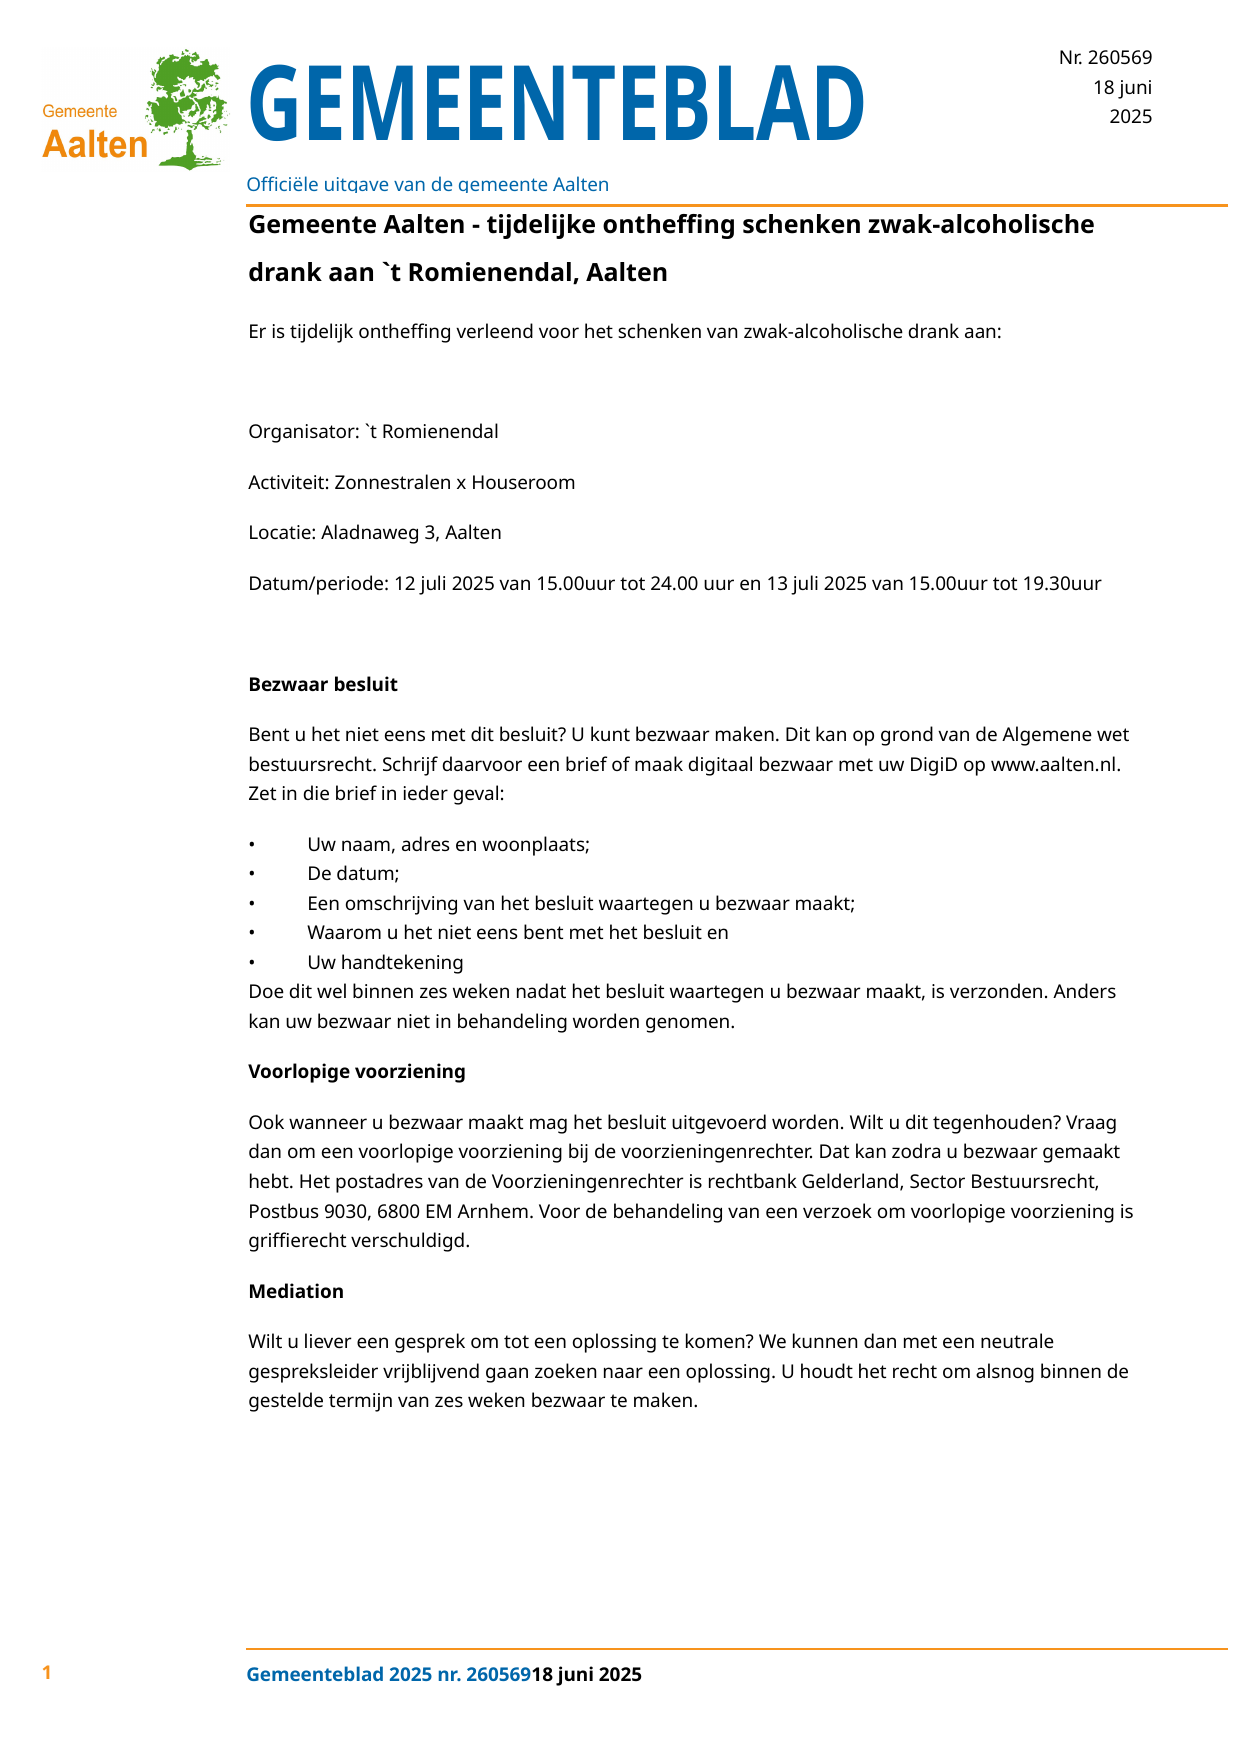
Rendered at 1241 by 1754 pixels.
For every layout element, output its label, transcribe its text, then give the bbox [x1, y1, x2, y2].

text Datum/periode: 12 juli 2025 van 15.00uur tot 24.00 uur en 13 juli 2025 van 15.00uur tot 19.30uur [248, 570, 1152, 596]
picture [41, 47, 231, 172]
text Ook wanneer u bezwaar maakt mag het besluit uitgevoerd worden. Wilt u dit tegenhouden? Vraag dan om een voorlopige voorziening bij de voorzieningenrechter. Dat kan zodra u bezwaar gemaakt hebt. Het postadres van de Voorzieningenrechter is rechtbank Gelderland, Sector Bestuursrecht, Postbus 9030, 6800 EM Arnhem. Voor de behandeling van een verzoek om voorlopige voorziening is griffierecht verschuldigd. [248, 1109, 1152, 1253]
list Waarom u het niet eens bent met het besluit en [248, 919, 1152, 945]
text Activiteit: Zonnestralen x Houseroom [248, 469, 1152, 495]
text Voorlopige voorziening [248, 1059, 1152, 1084]
text Mediation [248, 1278, 1152, 1304]
text Locatie: Aladnaweg 3, Aalten [248, 519, 1152, 545]
text Doe dit wel binnen zes weken nadat het besluit waartegen u bezwaar maakt, is verzonden. Anders kan uw bezwaar niet in behandeling worden genomen. [248, 979, 1152, 1034]
text Er is tijdelijk ontheffing verleend voor het schenken van zwak-alcoholische drank aan: [248, 318, 1152, 344]
text Wilt u liever een gesprek om tot een oplossing te komen? We kunnen dan met een neutrale gespreksleider vrijblijvend gaan zoeken naar een oplossing. U houdt het recht om alsnog binnen de gestelde termijn van zes weken bezwaar te maken. [248, 1328, 1152, 1413]
list Uw naam, adres en woonplaats; [248, 831, 1152, 857]
text Organisator: `t Romienendal [248, 419, 1152, 444]
list Uw handtekening [248, 949, 1152, 975]
text Bezwaar besluit [248, 671, 1152, 697]
list Een omschrijving van het besluit waartegen u bezwaar maakt; [248, 890, 1152, 916]
text Gemeente Aalten - tijdelijke ontheffing schenken zwak-alcoholische drank aan `t Romienendal, Aalten [248, 207, 1152, 288]
list De datum; [248, 860, 1152, 886]
text Bent u het niet eens met dit besluit? U kunt bezwaar maken. Dit kan op grond van de Algemene wet bestuursrecht. Schrijf daarvoor een brief of maak digitaal bezwaar met uw DigiD op www.aalten.nl. Zet in die brief in ieder geval: [248, 721, 1152, 806]
